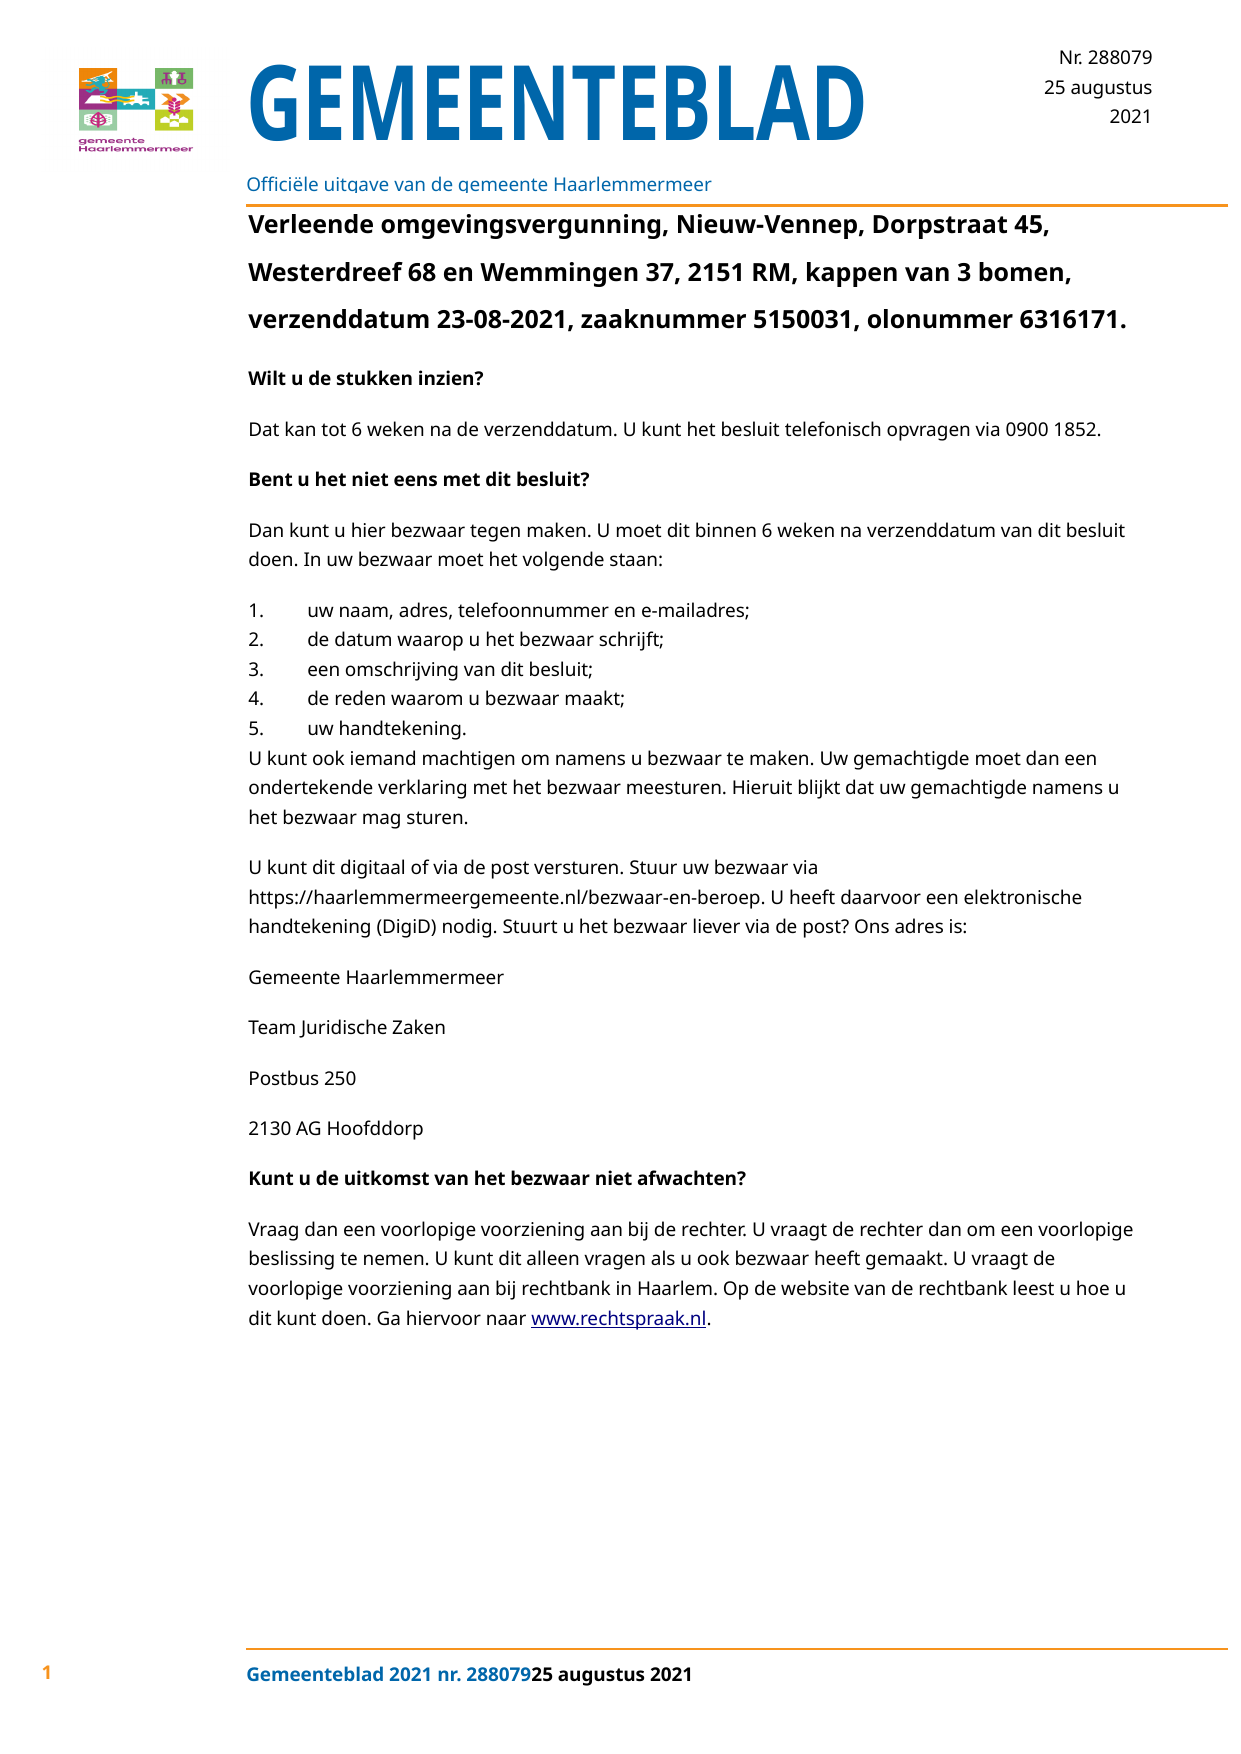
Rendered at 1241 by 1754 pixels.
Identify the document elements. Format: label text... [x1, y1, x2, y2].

text U kunt dit digitaal of via de post versturen. Stuur uw bezwaar via https://haarlemmermeergemeente.nl/bezwaar-en-beroep. U heeft daarvoor een elektronische handtekening (DigiD) nodig. Stuurt u het bezwaar liever via de post? Ons adres is: [248, 854, 1152, 939]
list de reden waarom u bezwaar maakt; [248, 686, 1152, 711]
list uw naam, adres, telefoonnummer en e-mailadres; [248, 597, 1152, 622]
text U kunt ook iemand machtigen om namens u bezwaar te maken. Uw gemachtigde moet dan een ondertekende verklaring met het bezwaar meesturen. Hieruit blijkt dat uw gemachtigde namens u het bezwaar mag sturen. [248, 745, 1152, 829]
text 2130 AG Hoofddorp [248, 1115, 1152, 1141]
list uw handtekening. [248, 715, 1152, 741]
list een omschrijving van dit besluit; [248, 656, 1152, 682]
text Kunt u de uitkomst van het bezwaar niet afwachten? [248, 1166, 1152, 1191]
text Vraag dan een voorlopige voorziening aan bij de rechter. U vraagt de rechter dan om een voorlopige beslissing te nemen. U kunt dit alleen vragen als u ook bezwaar heeft gemaakt. U vraagt de voorlopige voorziening aan bij rechtbank in Haarlem. Op de website van de rechtbank leest u hoe u dit kunt doen. Ga hiervoor naar www.rechtspraak.nl. [248, 1216, 1152, 1330]
text Dat kan tot 6 weken na de verzenddatum. U kunt het besluit telefonisch opvragen via 0900 1852. [248, 416, 1152, 442]
text Gemeente Haarlemmermeer [248, 964, 1152, 989]
text Verleende omgevingsvergunning, Nieuw-Vennep, Dorpstraat 45, Westerdreef 68 en Wemmingen 37, 2151 RM, kappen van 3 bomen, verzenddatum 23-08-2021, zaaknummer 5150031, olonummer 6316171. [248, 207, 1152, 336]
text Bent u het niet eens met dit besluit? [248, 466, 1152, 492]
text Dan kunt u hier bezwaar tegen maken. U moet dit binnen 6 weken na verzenddatum van dit besluit doen. In uw bezwaar moet het volgende staan: [248, 517, 1152, 572]
picture [41, 47, 231, 172]
list de datum waarop u het bezwaar schrijft; [248, 626, 1152, 652]
text Postbus 250 [248, 1065, 1152, 1090]
text Wilt u de stukken inzien? [248, 366, 1152, 391]
text Team Juridische Zaken [248, 1014, 1152, 1040]
